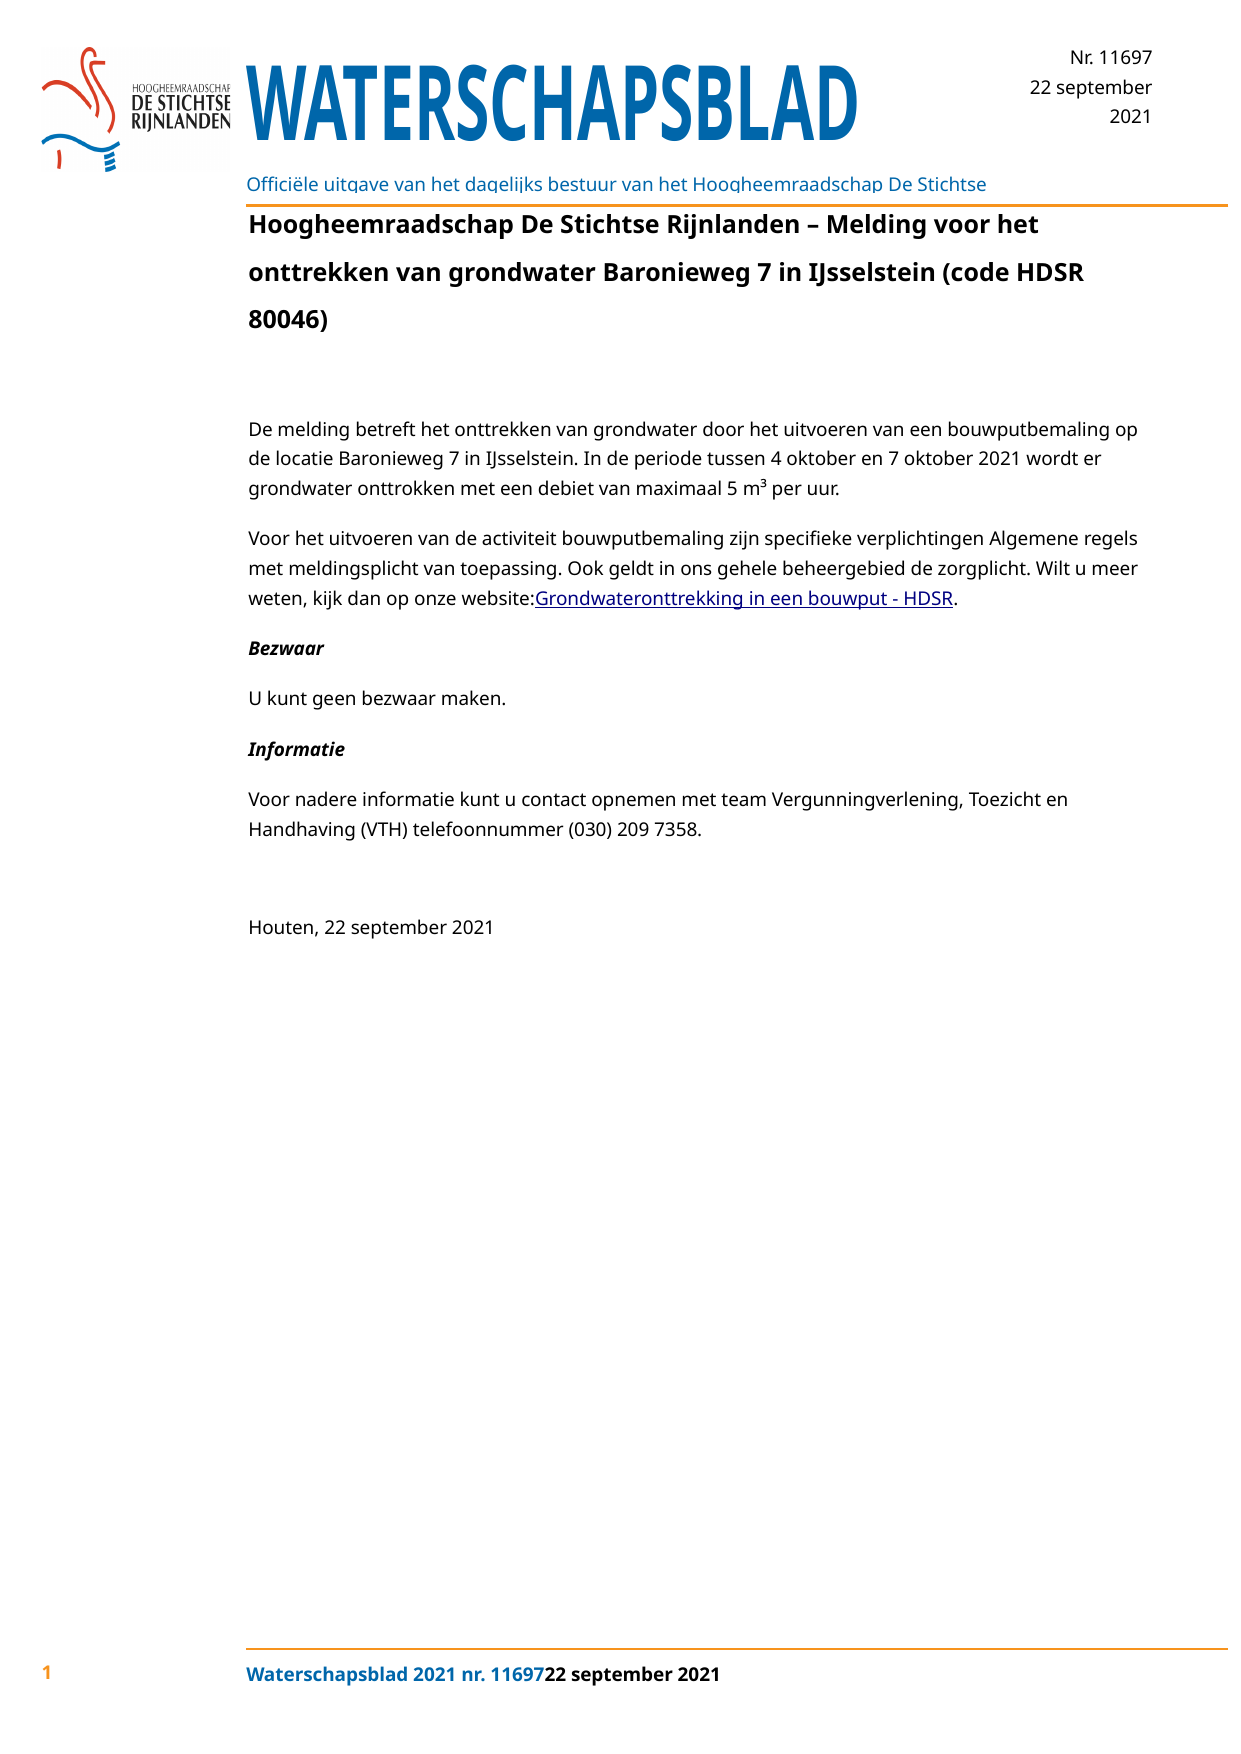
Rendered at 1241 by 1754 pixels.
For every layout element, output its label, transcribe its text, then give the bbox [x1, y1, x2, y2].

text Hoogheemraadschap De Stichtse Rijnlanden – Melding voor het onttrekken van grondwater Baronieweg 7 in IJsselstein (code HDSR 80046) [248, 207, 1152, 336]
text Bezwaar [248, 635, 1152, 661]
text Voor nadere informatie kunt u contact opnemen met team Vergunningverlening, Toezicht en Handhaving (VTH) telefoonnummer (030) 209 7358. [248, 786, 1152, 842]
text Houten, 22 september 2021 [248, 914, 1152, 940]
picture [41, 47, 231, 172]
text Voor het uitvoeren van de activiteit bouwputbemaling zijn specifieke verplichtingen Algemene regels met meldingsplicht van toepassing. Ook geldt in ons gehele beheergebied de zorgplicht. Wilt u meer weten, kijk dan op onze website:Grondwateronttrekking in een bouwput - HDSR. [248, 526, 1152, 610]
text Informatie [248, 736, 1152, 762]
text U kunt geen bezwaar maken. [248, 686, 1152, 711]
text De melding betreft het onttrekken van grondwater door het uitvoeren van een bouwputbemaling op de locatie Baronieweg 7 in IJsselstein. In de periode tussen 4 oktober en 7 oktober 2021 wordt er grondwater onttrokken met een debiet van maximaal 5 m³ per uur. [248, 416, 1152, 501]
